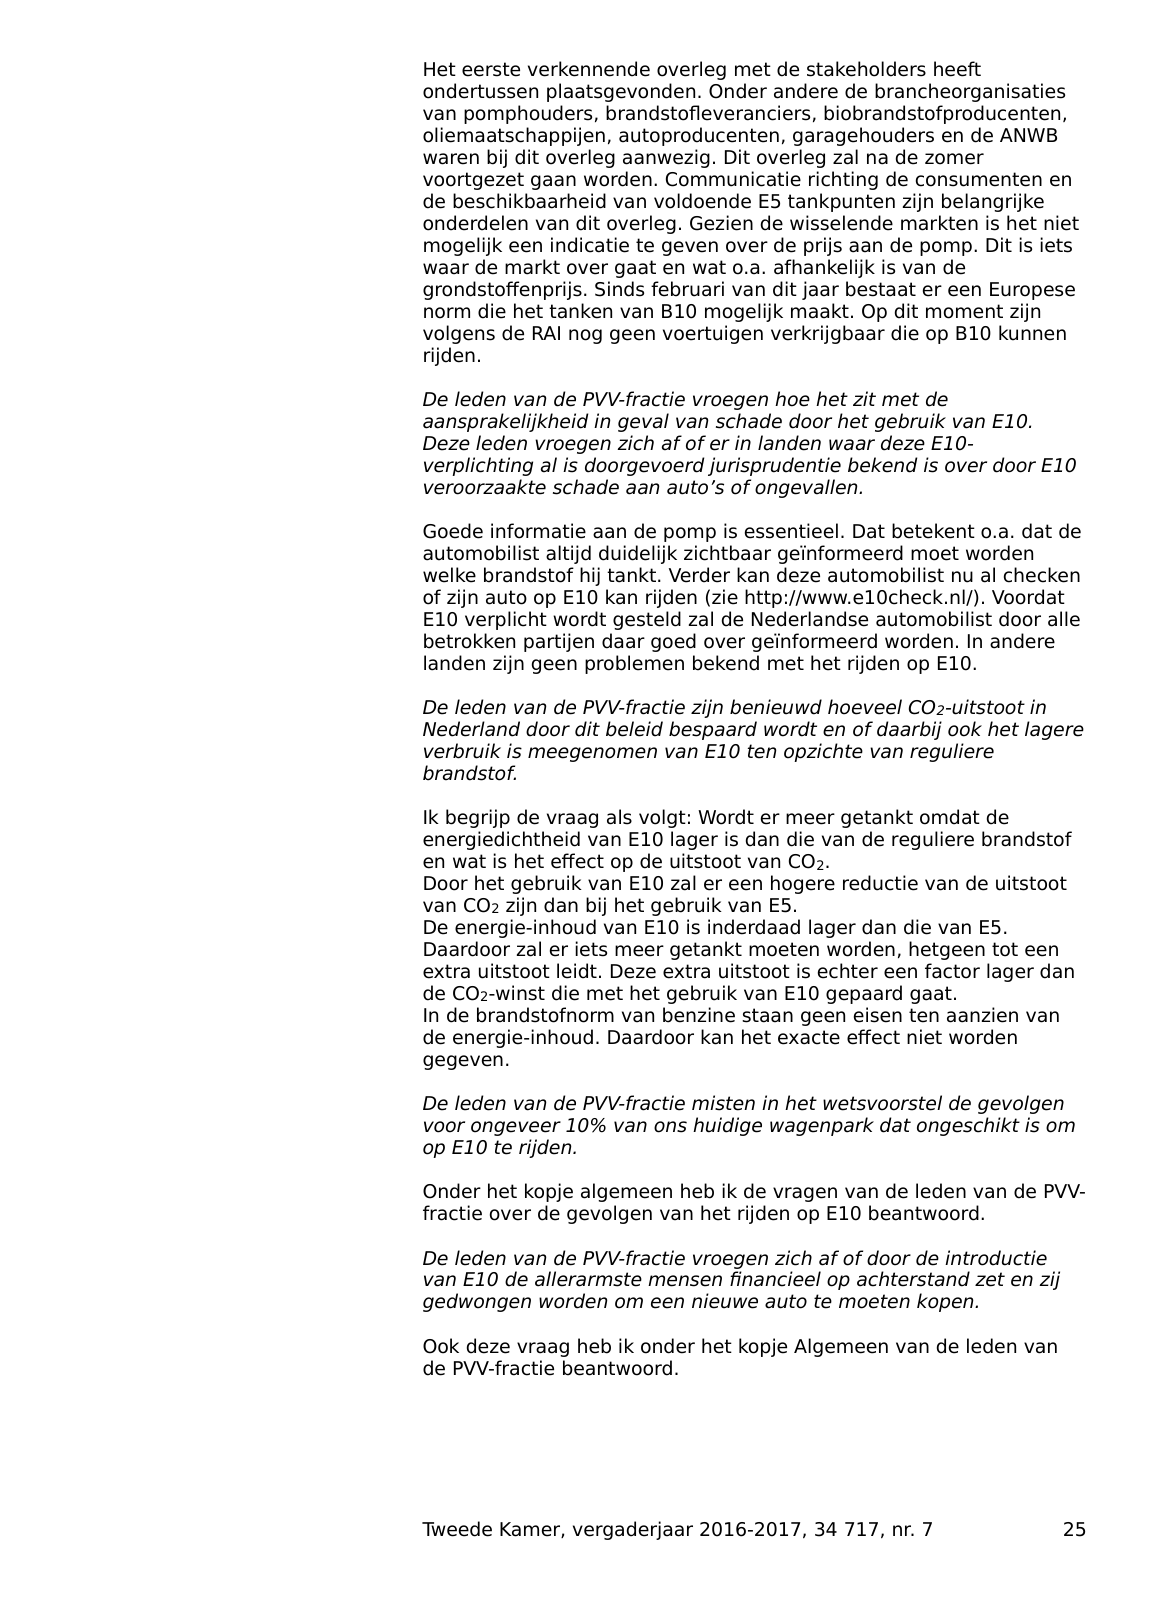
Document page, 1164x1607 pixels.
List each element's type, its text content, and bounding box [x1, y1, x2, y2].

text In de brandstofnorm van benzine staan geen eisen ten aanzien van de energie-inhoud. Daardoor kan het exacte effect niet worden gegeven. [422, 1005, 1087, 1071]
text De leden van de PVV-fractie vroegen zich af of door de introductie van E10 de allerarmste mensen financieel op achterstand zet en zij gedwongen worden om een nieuwe auto te moeten kopen. [422, 1247, 1087, 1313]
text De leden van de PVV-fractie zijn benieuwd hoeveel CO2-uitstoot in Nederland door dit beleid bespaard wordt en of daarbij ook het lagere verbruik is meegenomen van E10 ten opzichte van reguliere brandstof. [422, 697, 1087, 785]
text Onder het kopje algemeen heb ik de vragen van de leden van de PVV-fractie over de gevolgen van het rijden op E10 beantwoord. [422, 1181, 1087, 1225]
text Het eerste verkennende overleg met de stakeholders heeft ondertussen plaatsgevonden. Onder andere de brancheorganisaties van pomphouders, brandstofleveranciers, biobrandstofproducenten, oliemaatschappijen, autoproducenten, garagehouders en de ANWB waren bij dit overleg aanwezig. Dit overleg zal na de zomer voortgezet gaan worden. Communicatie richting de consumenten en de beschikbaarheid van voldoende E5 tankpunten zijn belangrijke onderdelen van dit overleg. Gezien de wisselende markten is het niet mogelijk een indicatie te geven over de prijs aan de pomp. Dit is iets waar de markt over gaat en wat o.a. afhankelijk is van de grondstoffenprijs. Sinds februari van dit jaar bestaat er een Europese norm die het tanken van B10 mogelijk maakt. Op dit moment zijn volgens de RAI nog geen voertuigen verkrijgbaar die op B10 kunnen rijden. [422, 59, 1087, 367]
text Door het gebruik van E10 zal er een hogere reductie van de uitstoot van CO2 zijn dan bij het gebruik van E5. [422, 873, 1087, 917]
text Ik begrijp de vraag als volgt: Wordt er meer getankt omdat de energiedichtheid van E10 lager is dan die van de reguliere brandstof en wat is het effect op de uitstoot van CO2. [422, 807, 1087, 873]
text De leden van de PVV-fractie vroegen hoe het zit met de aansprakelijkheid in geval van schade door het gebruik van E10. Deze leden vroegen zich af of er in landen waar deze E10-verplichting al is doorgevoerd jurisprudentie bekend is over door E10 veroorzaakte schade aan auto’s of ongevallen. [422, 389, 1087, 499]
text De leden van de PVV-fractie misten in het wetsvoorstel de gevolgen voor ongeveer 10% van ons huidige wagenpark dat ongeschikt is om op E10 te rijden. [422, 1093, 1087, 1159]
text Ook deze vraag heb ik onder het kopje Algemeen van de leden van de PVV-fractie beantwoord. [422, 1336, 1087, 1379]
text Goede informatie aan de pomp is essentieel. Dat betekent o.a. dat de automobilist altijd duidelijk zichtbaar geïnformeerd moet worden welke brandstof hij tankt. Verder kan deze automobilist nu al checken of zijn auto op E10 kan rijden (zie http://www.e10check.nl/). Voordat E10 verplicht wordt gesteld zal de Nederlandse automobilist door alle betrokken partijen daar goed over geïnformeerd worden. In andere landen zijn geen problemen bekend met het rijden op E10. [422, 521, 1087, 675]
text De energie-inhoud van E10 is inderdaad lager dan die van E5. Daardoor zal er iets meer getankt moeten worden, hetgeen tot een extra uitstoot leidt. Deze extra uitstoot is echter een factor lager dan de CO2-winst die met het gebruik van E10 gepaard gaat. [422, 917, 1087, 1005]
